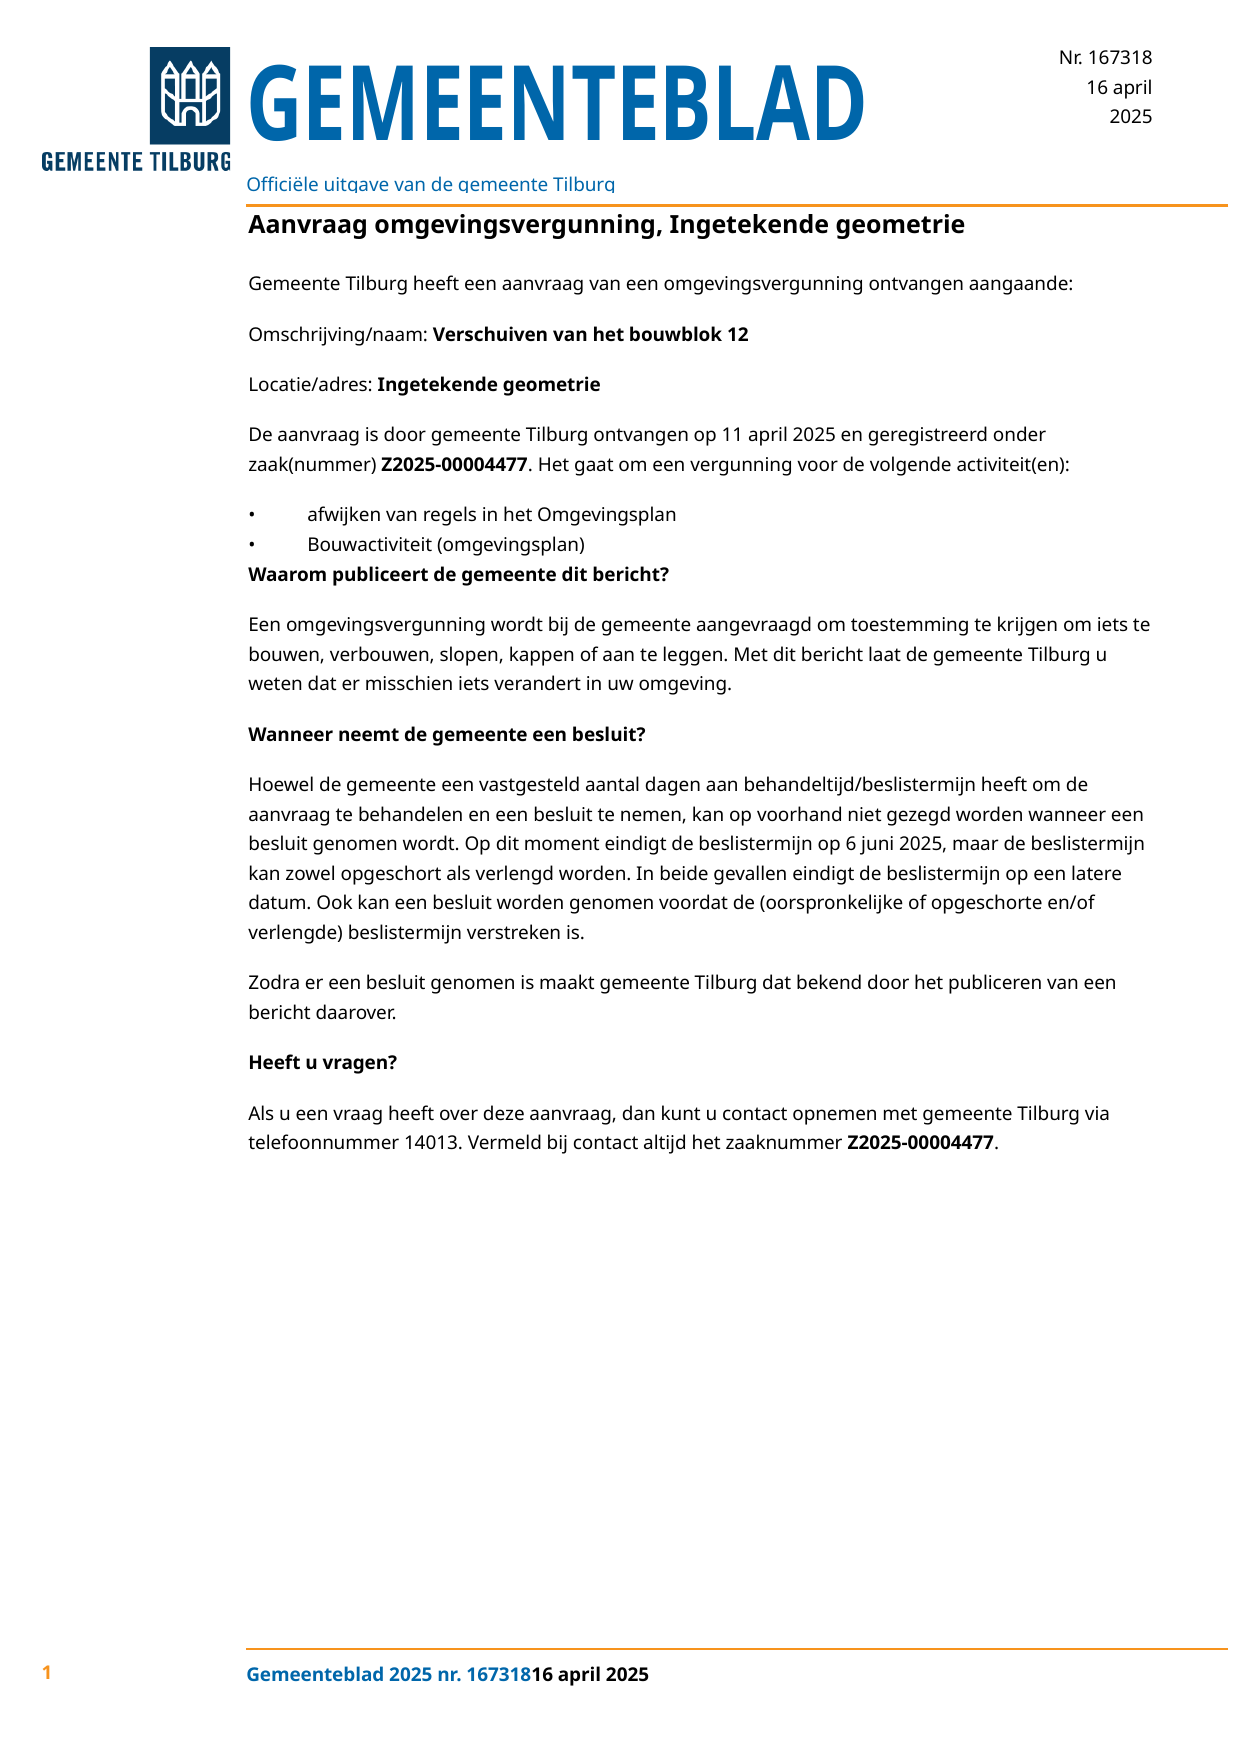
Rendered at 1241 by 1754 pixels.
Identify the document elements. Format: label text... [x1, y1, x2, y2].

text Een omgevingsvergunning wordt bij de gemeente aangevraagd om toestemming te krijgen om iets te bouwen, verbouwen, slopen, kappen of aan te leggen. Met dit bericht laat de gemeente Tilburg u weten dat er misschien iets verandert in uw omgeving. [248, 611, 1152, 696]
text Als u een vraag heeft over deze aanvraag, dan kunt u contact opnemen met gemeente Tilburg via telefoonnummer 14013. Vermeld bij contact altijd het zaaknummer Z2025-00004477. [248, 1100, 1152, 1155]
text Aanvraag omgevingsvergunning, Ingetekende geometrie [248, 207, 1152, 241]
text De aanvraag is door gemeente Tilburg ontvangen op 11 april 2025 en geregistreerd onder zaak(nummer) Z2025-00004477. Het gaat om een vergunning voor de volgende activiteit(en): [248, 422, 1152, 477]
text Waarom publiceert de gemeente dit bericht? [248, 561, 1152, 586]
text Hoewel de gemeente een vastgesteld aantal dagen aan behandeltijd/beslistermijn heeft om de aanvraag te behandelen en een besluit te nemen, kan op voorhand niet gezegd worden wanneer een besluit genomen wordt. Op dit moment eindigt de beslistermijn op 6 juni 2025, maar de beslistermijn kan zowel opgeschort als verlengd worden. In beide gevallen eindigt de beslistermijn op een latere datum. Ook kan een besluit worden genomen voordat de (oorspronkelijke of opgeschorte en/of verlengde) beslistermijn verstreken is. [248, 771, 1152, 945]
text Omschrijving/naam: Verschuiven van het bouwblok 12 [248, 321, 1152, 346]
text Locatie/adres: Ingetekende geometrie [248, 371, 1152, 397]
picture [41, 47, 231, 172]
text Heeft u vragen? [248, 1049, 1152, 1075]
text Wanneer neemt de gemeente een besluit? [248, 721, 1152, 746]
list Bouwactiviteit (omgevingsplan) [248, 531, 1152, 557]
text Zodra er een besluit genomen is maakt gemeente Tilburg dat bekend door het publiceren van een bericht daarover. [248, 969, 1152, 1025]
text Gemeente Tilburg heeft een aanvraag van een omgevingsvergunning ontvangen aangaande: [248, 270, 1152, 296]
list afwijken van regels in het Omgevingsplan [248, 502, 1152, 527]
